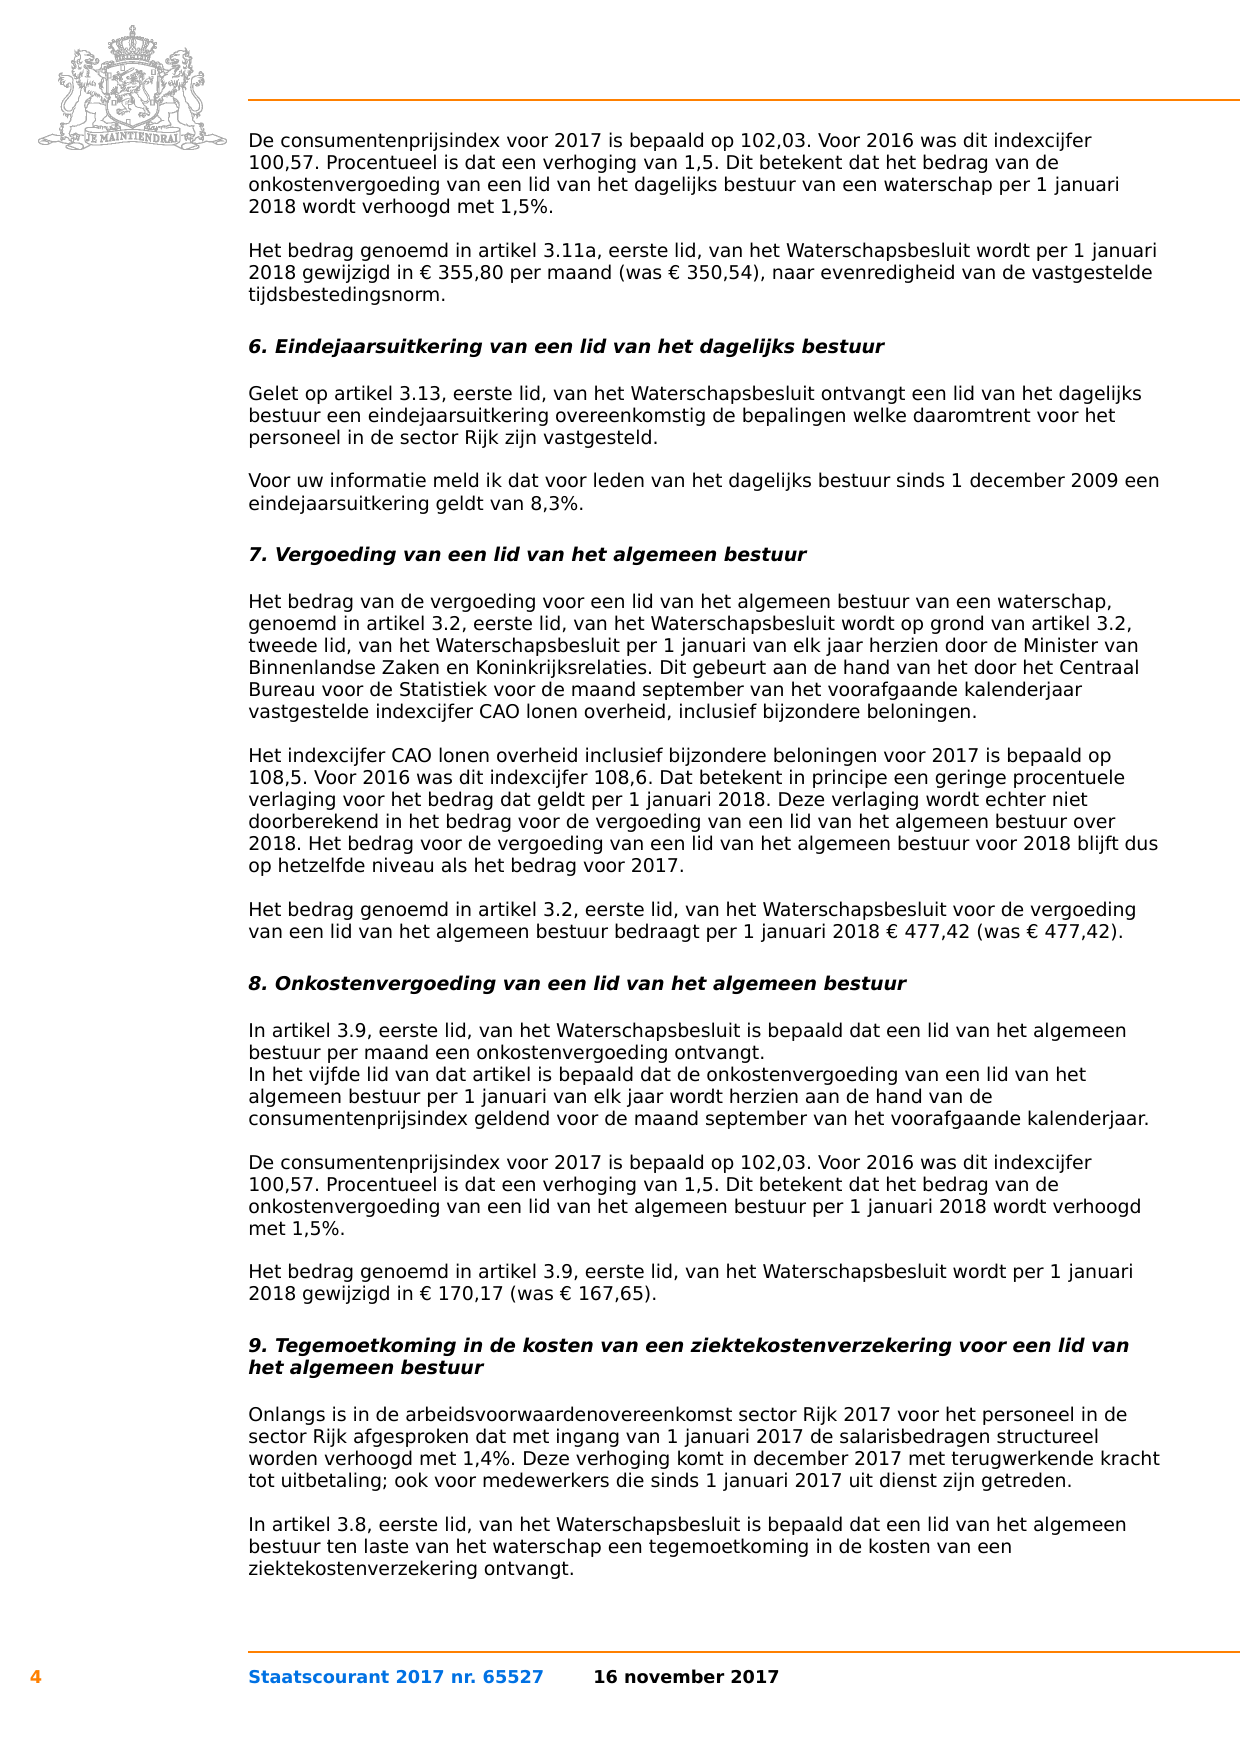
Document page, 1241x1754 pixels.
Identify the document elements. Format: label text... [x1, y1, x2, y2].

text Het bedrag genoemd in artikel 3.9, eerste lid, van het Waterschapsbesluit wordt per 1 januari 2018 gewijzigd in € 170,17 (was € 167,65). [248, 1261, 1163, 1305]
text Het bedrag van de vergoeding voor een lid van het algemeen bestuur van een waterschap, genoemd in artikel 3.2, eerste lid, van het Waterschapsbesluit wordt op grond van artikel 3.2, tweede lid, van het Waterschapsbesluit per 1 januari van elk jaar herzien door de Minister van Binnenlandse Zaken en Koninkrijksrelaties. Dit gebeurt aan de hand van het door het Centraal Bureau voor de Statistiek voor de maand september van het voorafgaande kalenderjaar vastgestelde indexcijfer CAO lonen overheid, inclusief bijzondere beloningen. [248, 591, 1163, 723]
text Gelet op artikel 3.13, eerste lid, van het Waterschapsbesluit ontvangt een lid van het dagelijks bestuur een eindejaarsuitkering overeenkomstig de bepalingen welke daaromtrent voor het personeel in de sector Rijk zijn vastgesteld. [248, 383, 1163, 448]
picture [38, 25, 227, 150]
text In het vijfde lid van dat artikel is bepaald dat de onkostenvergoeding van een lid van het algemeen bestuur per 1 januari van elk jaar wordt herzien aan de hand van de consumentenprijsindex geldend voor de maand september van het voorafgaande kalenderjaar. [248, 1064, 1163, 1130]
subtitle 8. Onkostenvergoeding van een lid van het algemeen bestuur [248, 973, 1163, 995]
text Het bedrag genoemd in artikel 3.2, eerste lid, van het Waterschapsbesluit voor de vergoeding van een lid van het algemeen bestuur bedraagt per 1 januari 2018 € 477,42 (was € 477,42). [248, 899, 1163, 943]
text De consumentenprijsindex voor 2017 is bepaald op 102,03. Voor 2016 was dit indexcijfer 100,57. Procentueel is dat een verhoging van 1,5. Dit betekent dat het bedrag van de onkostenvergoeding van een lid van het algemeen bestuur per 1 januari 2018 wordt verhoogd met 1,5%. [248, 1152, 1163, 1239]
text Het bedrag genoemd in artikel 3.11a, eerste lid, van het Waterschapsbesluit wordt per 1 januari 2018 gewijzigd in € 355,80 per maand (was € 350,54), naar evenredigheid van de vastgestelde tijdsbestedingsnorm. [248, 240, 1163, 306]
subtitle 6. Eindejaarsuitkering van een lid van het dagelijks bestuur [248, 336, 1163, 358]
subtitle 9. Tegemoetkoming in de kosten van een ziektekostenverzekering voor een lid van het algemeen bestuur [248, 1335, 1163, 1379]
text Voor uw informatie meld ik dat voor leden van het dagelijks bestuur sinds 1 december 2009 een eindejaarsuitkering geldt van 8,3%. [248, 470, 1163, 514]
text De consumentenprijsindex voor 2017 is bepaald op 102,03. Voor 2016 was dit indexcijfer 100,57. Procentueel is dat een verhoging van 1,5. Dit betekent dat het bedrag van de onkostenvergoeding van een lid van het dagelijks bestuur van een waterschap per 1 januari 2018 wordt verhoogd met 1,5%. [248, 130, 1163, 218]
text In artikel 3.8, eerste lid, van het Waterschapsbesluit is bepaald dat een lid van het algemeen bestuur ten laste van het waterschap een tegemoetkoming in de kosten van een ziektekostenverzekering ontvangt. [248, 1514, 1163, 1580]
text Het indexcijfer CAO lonen overheid inclusief bijzondere beloningen voor 2017 is bepaald op 108,5. Voor 2016 was dit indexcijfer 108,6. Dat betekent in principe een geringe procentuele verlaging voor het bedrag dat geldt per 1 januari 2018. Deze verlaging wordt echter niet doorberekend in het bedrag voor de vergoeding van een lid van het algemeen bestuur over 2018. Het bedrag voor de vergoeding van een lid van het algemeen bestuur voor 2018 blijft dus op hetzelfde niveau als het bedrag voor 2017. [248, 745, 1163, 877]
subtitle 7. Vergoeding van een lid van het algemeen bestuur [248, 544, 1163, 566]
text In artikel 3.9, eerste lid, van het Waterschapsbesluit is bepaald dat een lid van het algemeen bestuur per maand een onkostenvergoeding ontvangt. [248, 1020, 1163, 1064]
text Onlangs is in de arbeidsvoorwaardenovereenkomst sector Rijk 2017 voor het personeel in de sector Rijk afgesproken dat met ingang van 1 januari 2017 de salarisbedragen structureel worden verhoogd met 1,4%. Deze verhoging komt in december 2017 met terugwerkende kracht tot uitbetaling; ook voor medewerkers die sinds 1 januari 2017 uit dienst zijn getreden. [248, 1404, 1163, 1492]
